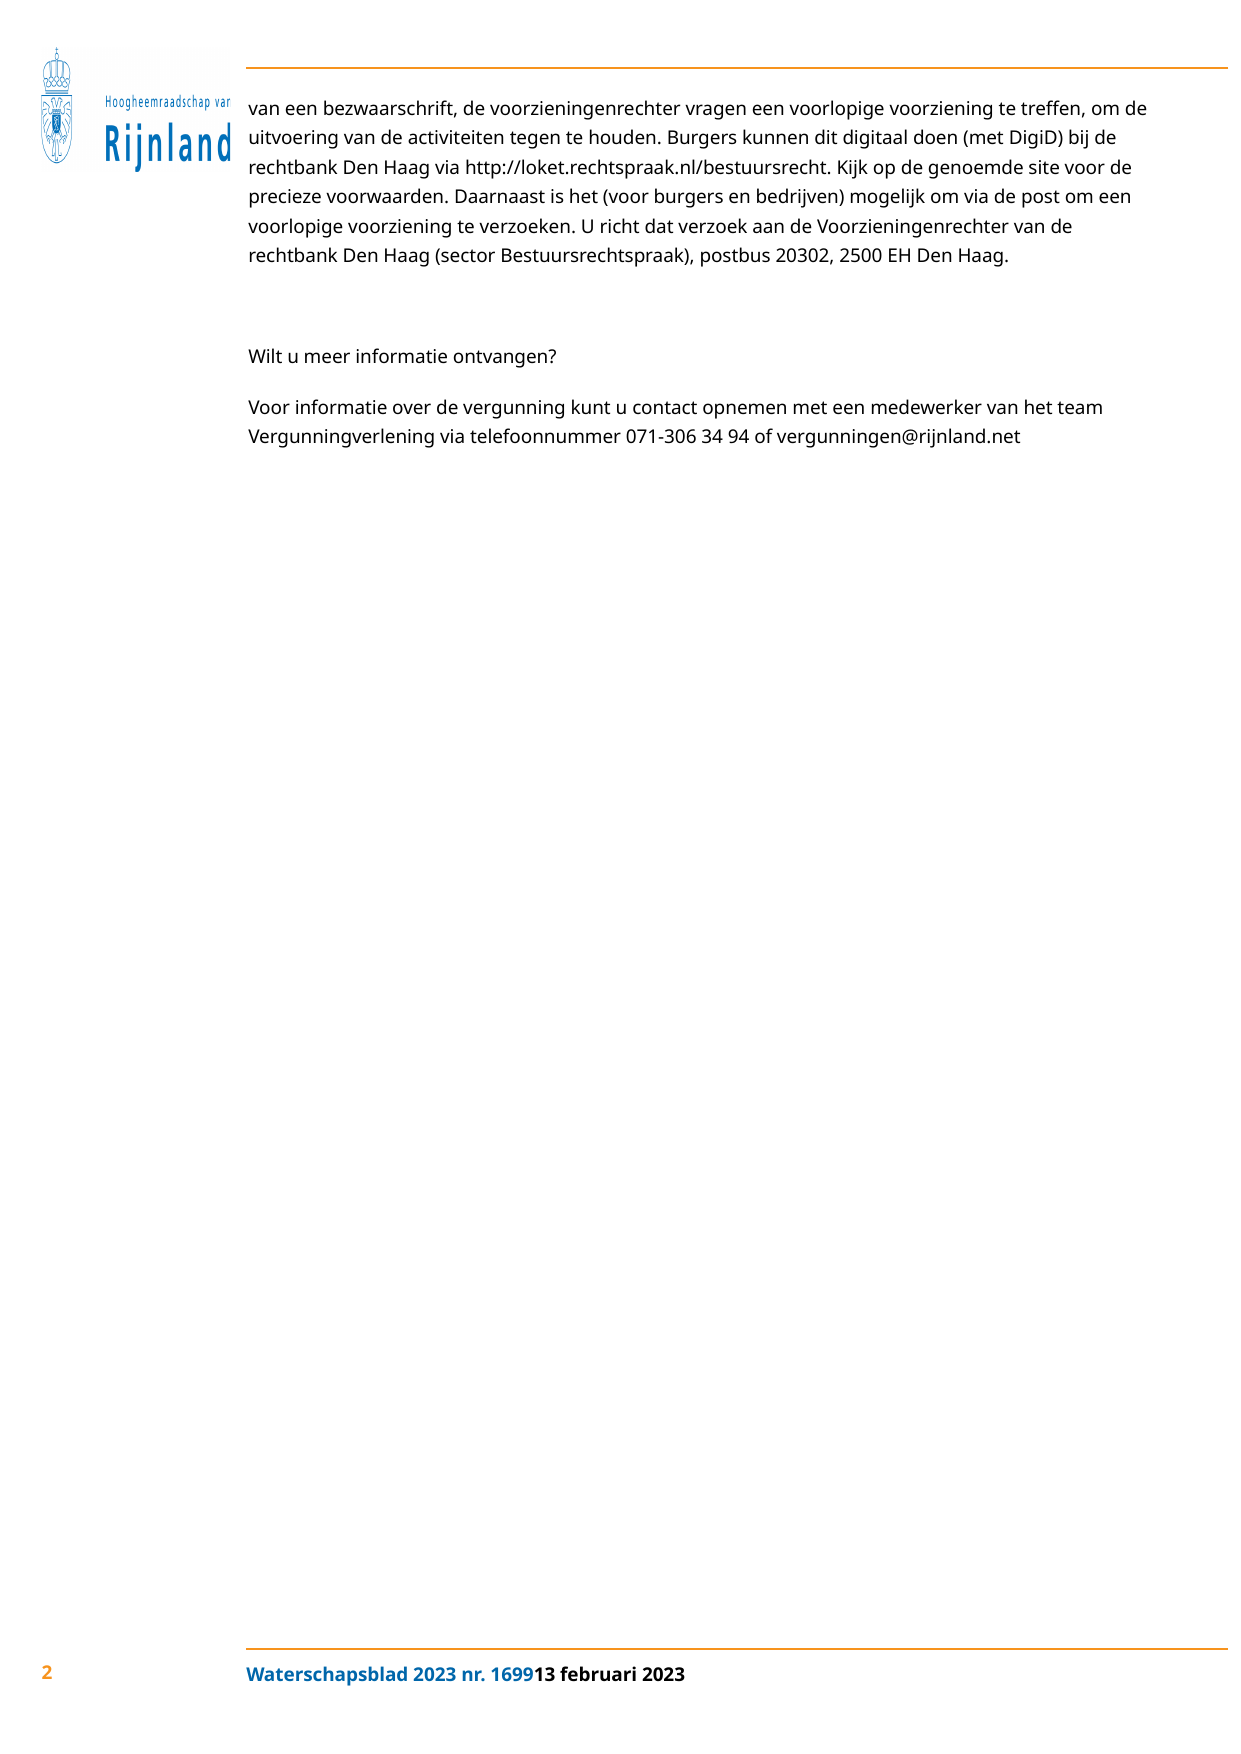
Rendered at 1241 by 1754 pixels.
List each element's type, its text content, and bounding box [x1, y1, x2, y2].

picture [41, 47, 231, 172]
text Wilt u meer informatie ontvangen? [248, 343, 1152, 369]
text Voor informatie over de vergunning kunt u contact opnemen met een medewerker van het team Vergunningverlening via telefoonnummer 071-306 34 94 of vergunningen@rijnland.net [248, 394, 1152, 449]
text van een bezwaarschrift, de voorzieningenrechter vragen een voorlopige voorziening te treffen, om de uitvoering van de activiteiten tegen te houden. Burgers kunnen dit digitaal doen (met DigiD) bij de rechtbank Den Haag via http://loket.rechtspraak.nl/bestuursrecht. Kijk op de genoemde site voor de precieze voorwaarden. Daarnaast is het (voor burgers en bedrijven) mogelijk om via de post om een voorlopige voorziening te verzoeken. U richt dat verzoek aan de Voorzieningenrechter van de rechtbank Den Haag (sector Bestuursrechtspraak), postbus 20302, 2500 EH Den Haag. [248, 95, 1152, 268]
